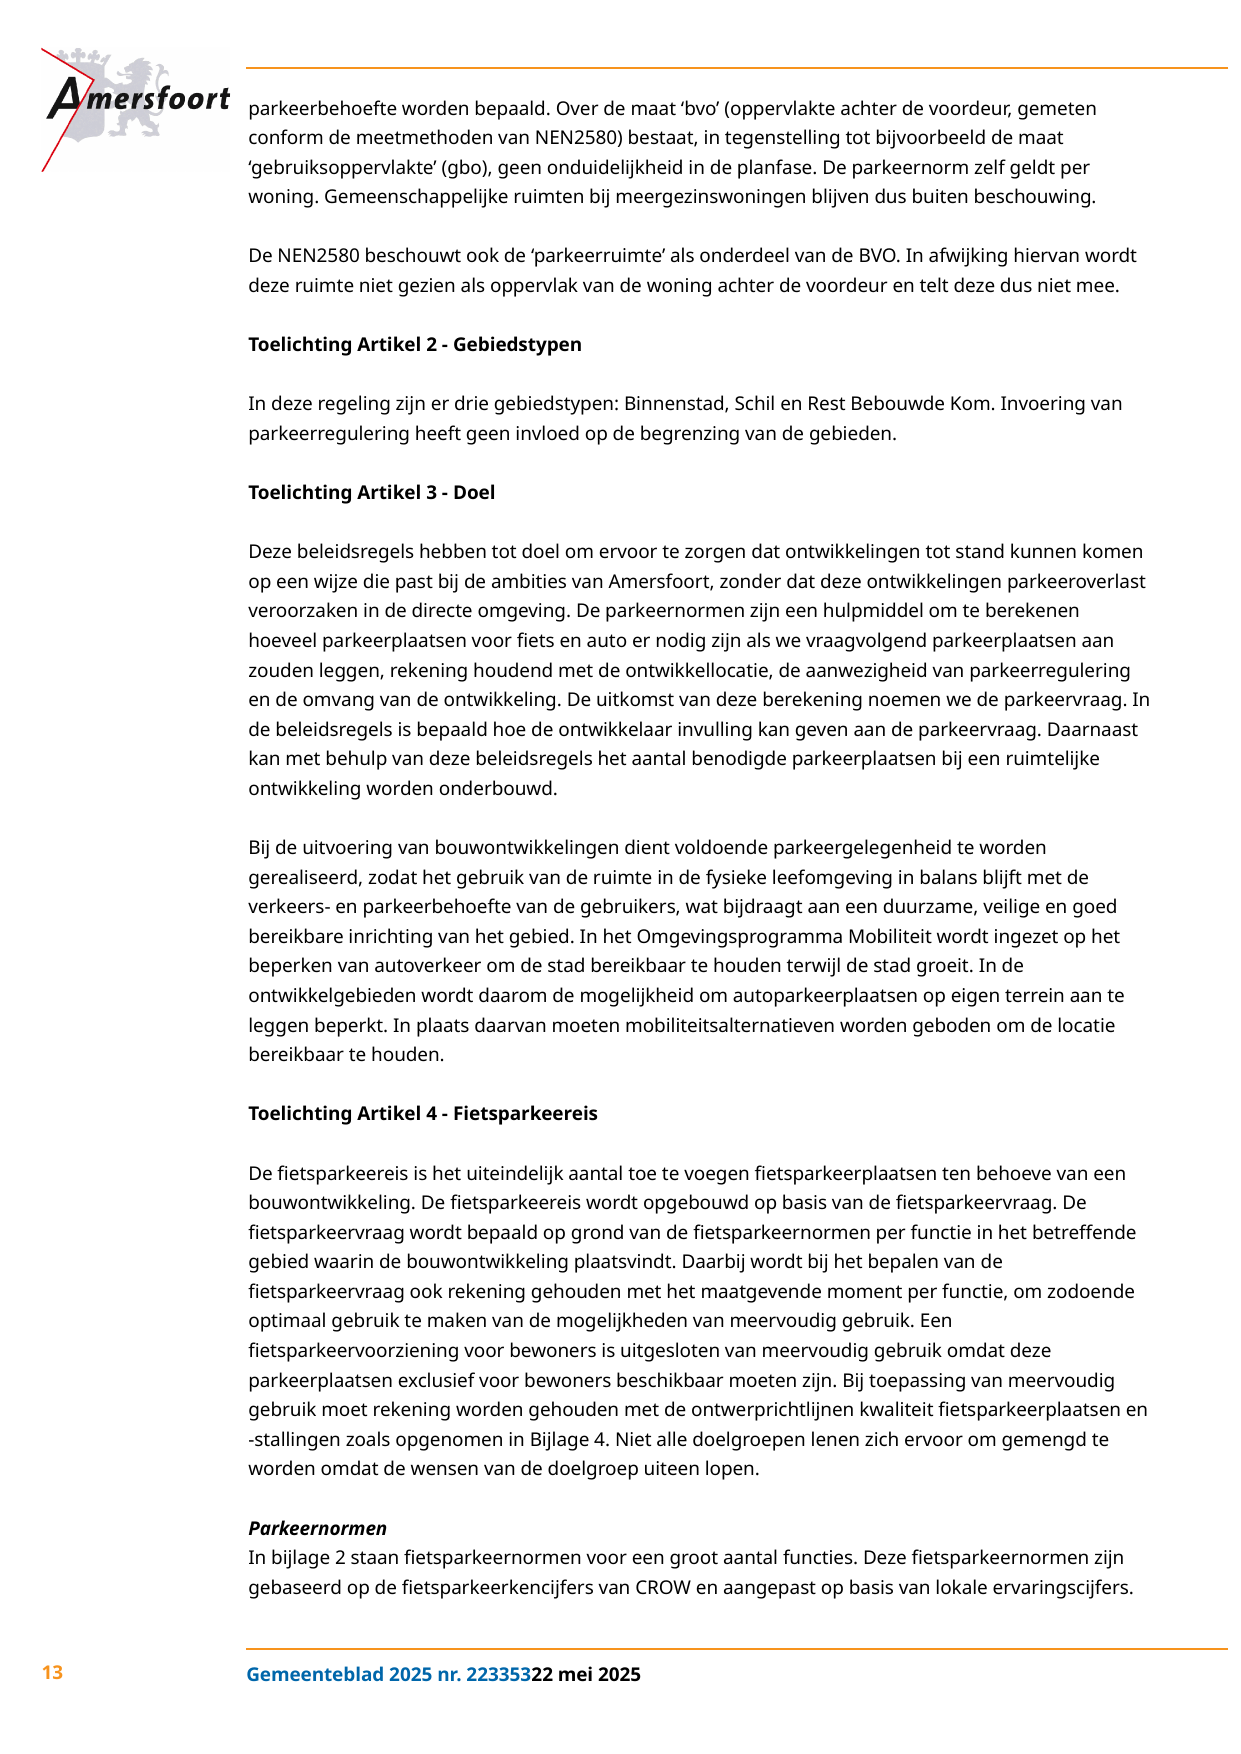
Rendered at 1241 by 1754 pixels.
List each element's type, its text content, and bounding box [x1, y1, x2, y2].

text In bijlage 2 staan fietsparkeernormen voor een groot aantal functies. Deze fietsparkeernormen zijn gebaseerd op de fietsparkeerkencijfers van CROW en aangepast op basis van lokale ervaringscijfers. [248, 1544, 1152, 1600]
picture [41, 47, 231, 172]
text Toelichting Artikel 3 - Doel [248, 479, 1152, 505]
text De NEN2580 beschouwt ook de ‘parkeerruimte’ als onderdeel van de BVO. In afwijking hiervan wordt deze ruimte niet gezien als oppervlak van de woning achter de voordeur en telt deze dus niet mee. [248, 243, 1152, 298]
text In deze regeling zijn er drie gebiedstypen: Binnenstad, Schil en Rest Bebouwde Kom. Invoering van parkeerregulering heeft geen invloed op de begrenzing van de gebieden. [248, 391, 1152, 446]
text parkeerbehoefte worden bepaald. Over de maat ‘bvo’ (oppervlakte achter de voordeur, gemeten conform de meetmethoden van NEN2580) bestaat, in tegenstelling tot bijvoorbeeld de maat ‘gebruiksoppervlakte’ (gbo), geen onduidelijkheid in de planfase. De parkeernorm zelf geldt per woning. Gemeenschappelijke ruimten bij meergezinswoningen blijven dus buiten beschouwing. [248, 95, 1152, 209]
text De fietsparkeereis is het uiteindelijk aantal toe te voegen fietsparkeerplaatsen ten behoeve van een bouwontwikkeling. De fietsparkeereis wordt opgebouwd op basis van de fietsparkeervraag. De fietsparkeervraag wordt bepaald op grond van de fietsparkeernormen per functie in het betreffende gebied waarin de bouwontwikkeling plaatsvindt. Daarbij wordt bij het bepalen van de fietsparkeervraag ook rekening gehouden met het maatgevende moment per functie, om zodoende optimaal gebruik te maken van de mogelijkheden van meervoudig gebruik. Een fietsparkeervoorziening voor bewoners is uitgesloten van meervoudig gebruik omdat deze parkeerplaatsen exclusief voor bewoners beschikbaar moeten zijn. Bij toepassing van meervoudig gebruik moet rekening worden gehouden met de ontwerprichtlijnen kwaliteit fietsparkeerplaatsen en -stallingen zoals opgenomen in Bijlage 4. Niet alle doelgroepen lenen zich ervoor om gemengd te worden omdat de wensen van de doelgroep uiteen lopen. [248, 1160, 1152, 1481]
text Deze beleidsregels hebben tot doel om ervoor te zorgen dat ontwikkelingen tot stand kunnen komen op een wijze die past bij de ambities van Amersfoort, zonder dat deze ontwikkelingen parkeeroverlast veroorzaken in de directe omgeving. De parkeernormen zijn een hulpmiddel om te berekenen hoeveel parkeerplaatsen voor fiets en auto er nodig zijn als we vraagvolgend parkeerplaatsen aan zouden leggen, rekening houdend met de ontwikkellocatie, de aanwezigheid van parkeerregulering en de omvang van de ontwikkeling. De uitkomst van deze berekening noemen we de parkeervraag. In de beleidsregels is bepaald hoe de ontwikkelaar invulling kan geven aan de parkeervraag. Daarnaast kan met behulp van deze beleidsregels het aantal benodigde parkeerplaatsen bij een ruimtelijke ontwikkeling worden onderbouwd. [248, 538, 1152, 801]
text Parkeernormen [248, 1515, 1152, 1541]
text Toelichting Artikel 4 - Fietsparkeereis [248, 1101, 1152, 1126]
text Toelichting Artikel 2 - Gebiedstypen [248, 331, 1152, 357]
text Bij de uitvoering van bouwontwikkelingen dient voldoende parkeergelegenheid te worden gerealiseerd, zodat het gebruik van de ruimte in de fysieke leefomgeving in balans blijft met de verkeers- en parkeerbehoefte van de gebruikers, wat bijdraagt aan een duurzame, veilige en goed bereikbare inrichting van het gebied. In het Omgevingsprogramma Mobiliteit wordt ingezet op het beperken van autoverkeer om de stad bereikbaar te houden terwijl de stad groeit. In de ontwikkelgebieden wordt daarom de mogelijkheid om autoparkeerplaatsen op eigen terrein aan te leggen beperkt. In plaats daarvan moeten mobiliteitsalternatieven worden geboden om de locatie bereikbaar te houden. [248, 834, 1152, 1067]
